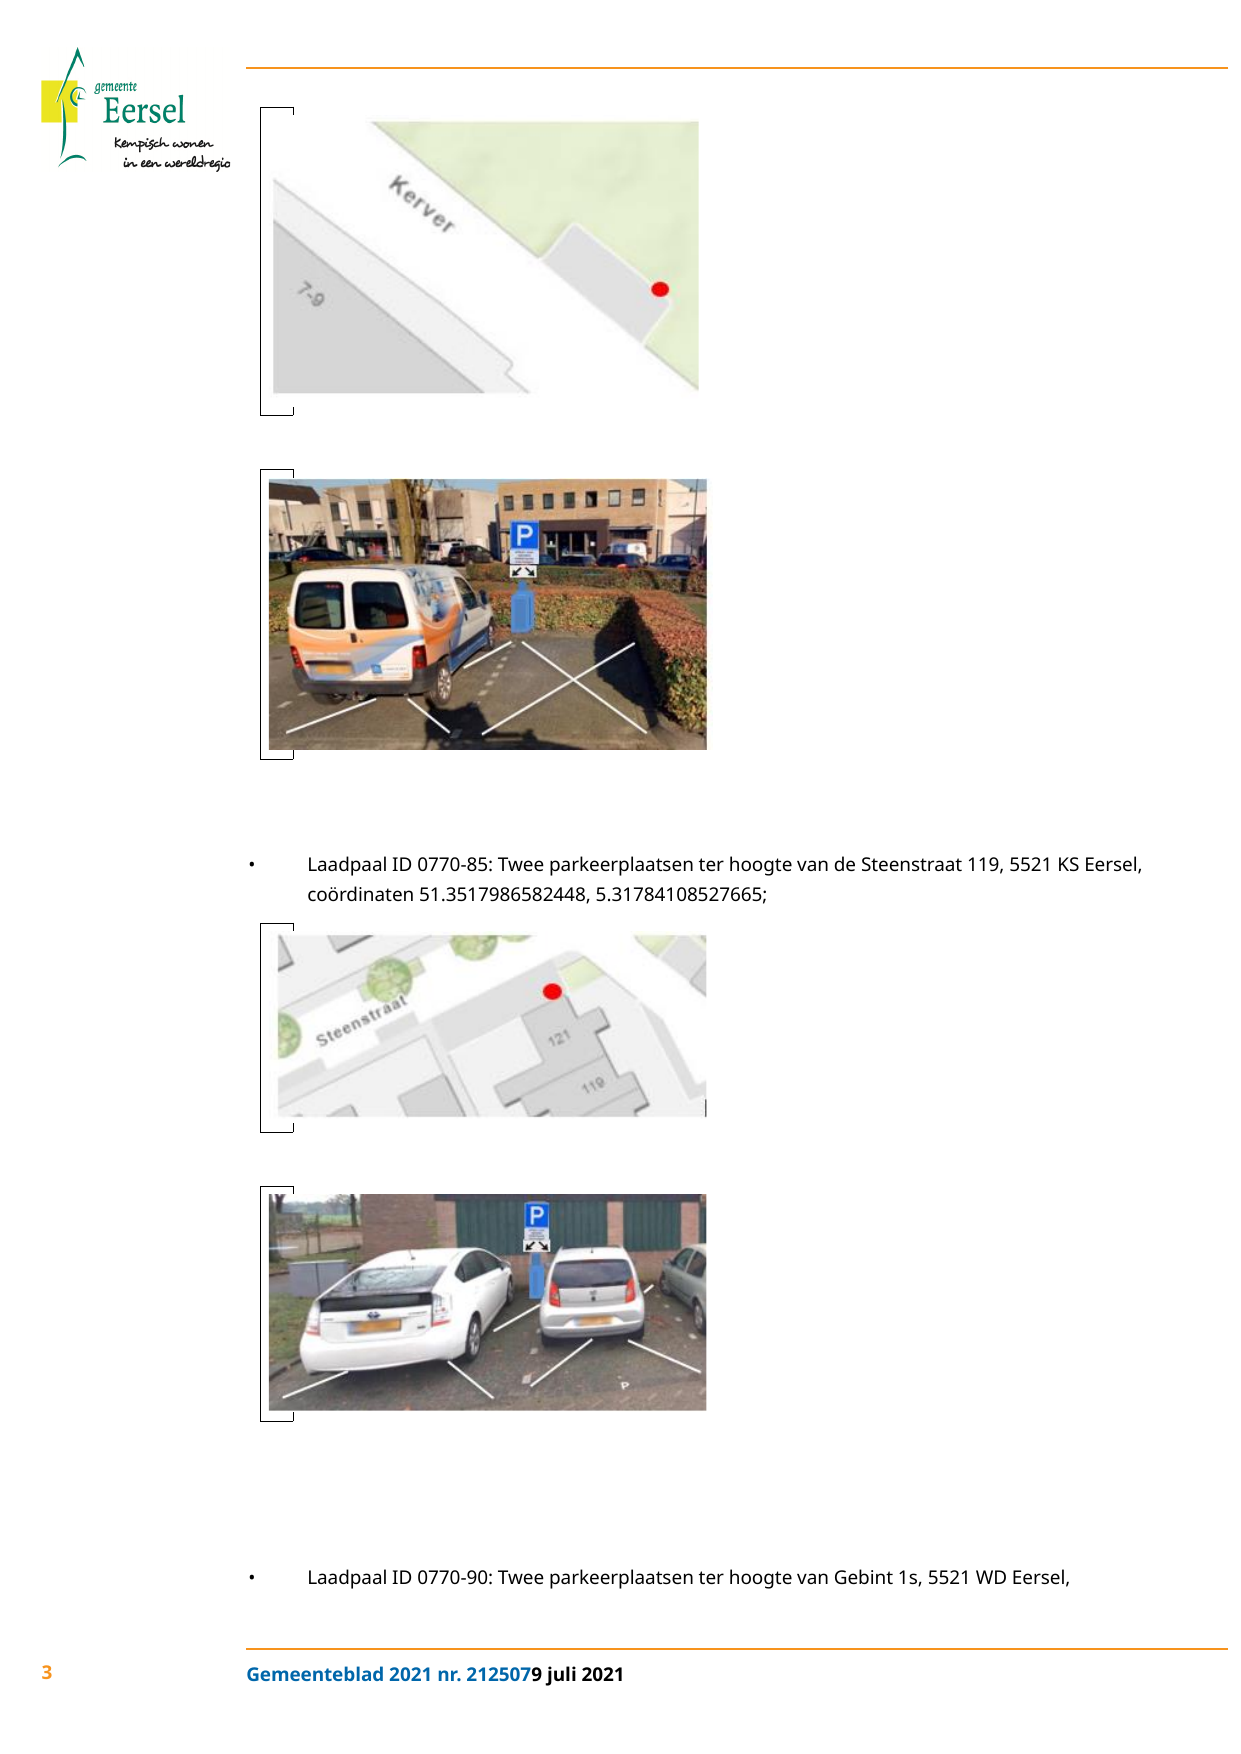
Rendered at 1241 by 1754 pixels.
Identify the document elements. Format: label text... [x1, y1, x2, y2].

list Laadpaal ID 0770-85: Twee parkeerplaatsen ter hoogte van de Steenstraat 119, 5521 KS Eersel, coördinaten 51.3517986582448, 5.31784108527665; [248, 851, 1152, 907]
picture [268, 1194, 707, 1412]
picture [268, 931, 707, 1123]
picture [268, 478, 713, 750]
picture [41, 47, 231, 172]
list Laadpaal ID 0770-90: Twee parkeerplaatsen ter hoogte van Gebint 1s, 5521 WD Eersel, [248, 1564, 1152, 1590]
picture [268, 115, 699, 407]
